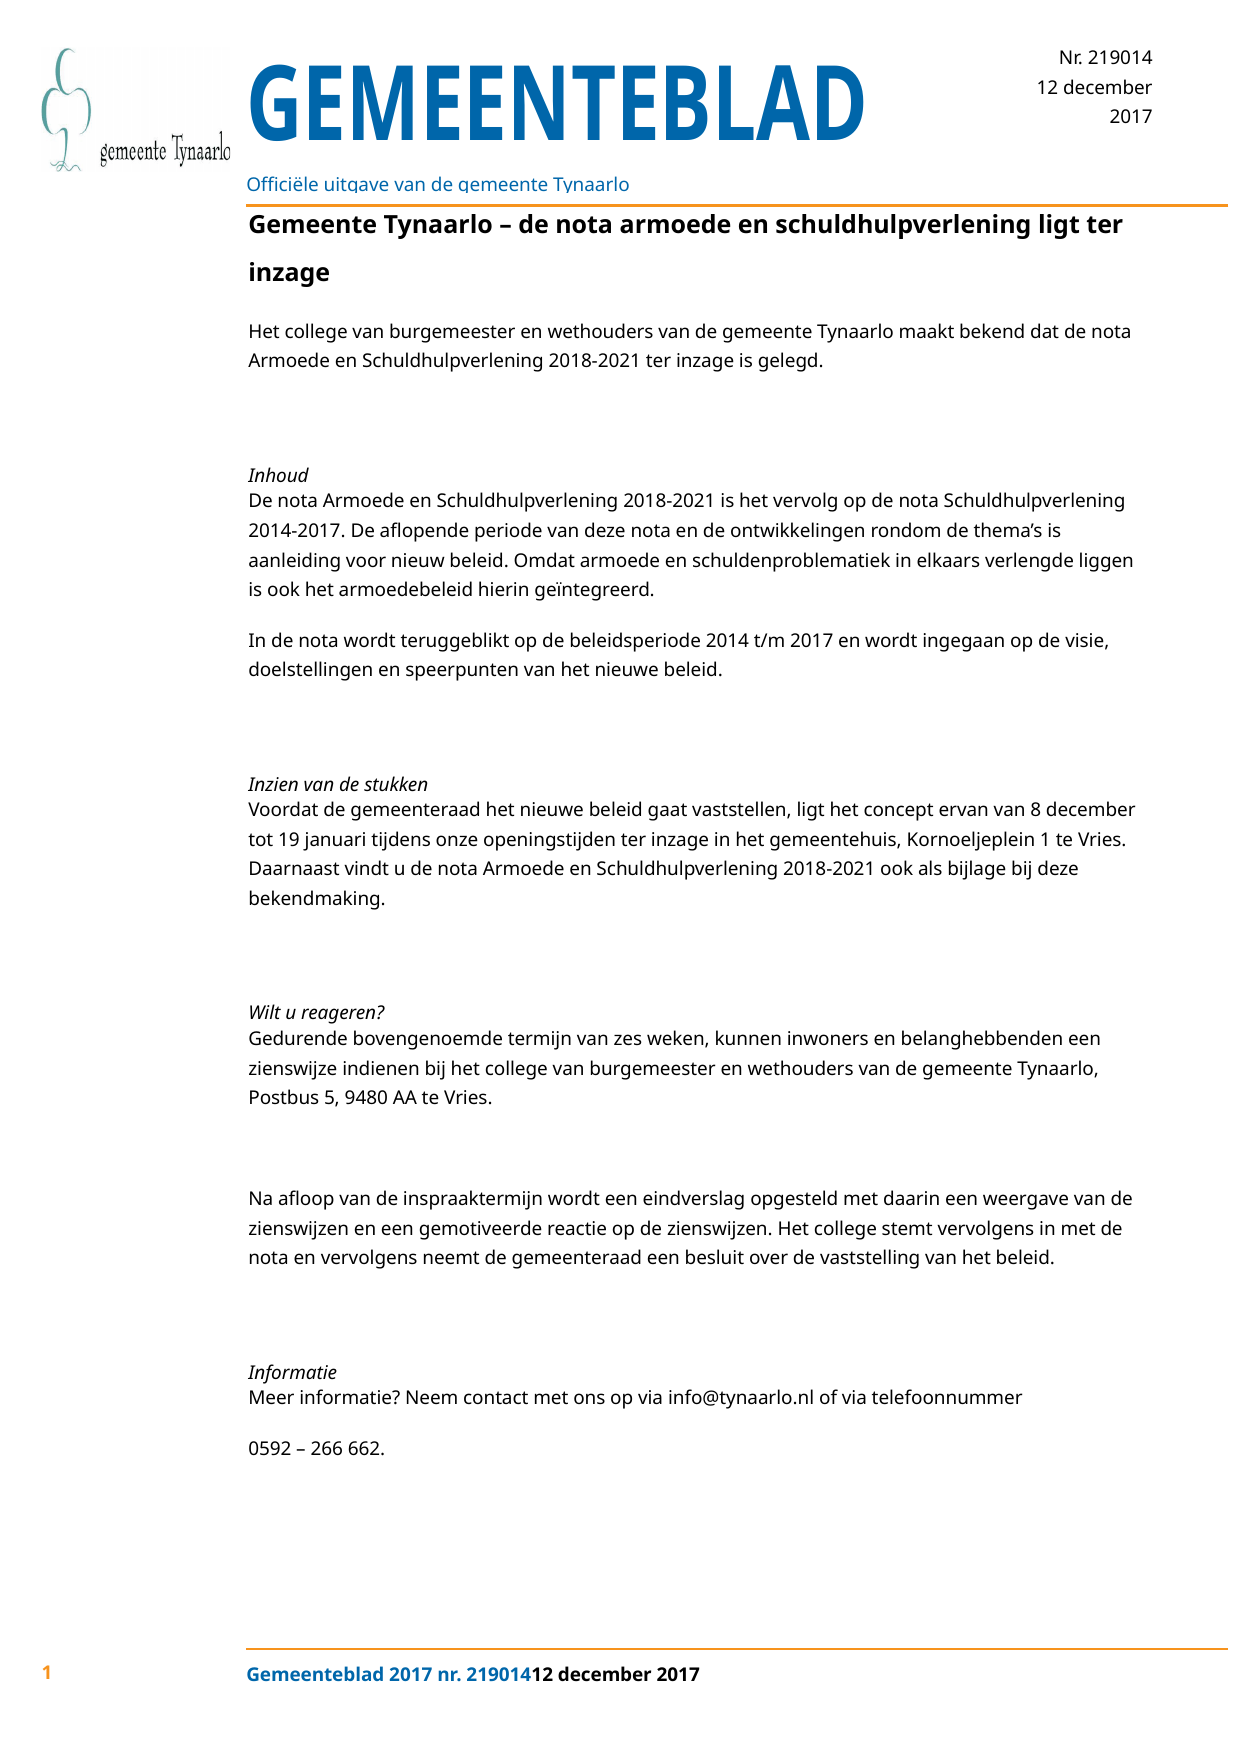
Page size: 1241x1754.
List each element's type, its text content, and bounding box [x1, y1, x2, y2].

text Gedurende bovengenoemde termijn van zes weken, kunnen inwoners en belanghebbenden een zienswijze indienen bij het college van burgemeester en wethouders van de gemeente Tynaarlo, Postbus 5, 9480 AA te Vries. [248, 1025, 1152, 1110]
text Het college van burgemeester en wethouders van de gemeente Tynaarlo maakt bekend dat de nota Armoede en Schuldhulpverlening 2018-2021 ter inzage is gelegd. [248, 318, 1152, 373]
text Meer informatie? Neem contact met ons op via info@tynaarlo.nl of via telefoonnummer [248, 1384, 1152, 1410]
text Gemeente Tynaarlo – de nota armoede en schuldhulpverlening ligt ter inzage [248, 207, 1152, 288]
text Informatie [248, 1359, 1152, 1384]
text Na afloop van de inspraaktermijn wordt een eindverslag opgesteld met daarin een weergave van de zienswijzen en een gemotiveerde reactie op de zienswijzen. Het college stemt vervolgens in met de nota en vervolgens neemt de gemeenteraad een besluit over de vaststelling van het beleid. [248, 1185, 1152, 1270]
text Inzien van de stukken [248, 771, 1152, 796]
text Inhoud [248, 462, 1152, 488]
text 0592 – 266 662. [248, 1435, 1152, 1461]
picture [41, 47, 231, 172]
text Wilt u reageren? [248, 999, 1152, 1025]
text De nota Armoede en Schuldhulpverlening 2018-2021 is het vervolg op de nota Schuldhulpverlening 2014-2017. De aflopende periode van deze nota en de ontwikkelingen rondom de thema’s is aanleiding voor nieuw beleid. Omdat armoede en schuldenproblematiek in elkaars verlengde liggen is ook het armoedebeleid hierin geïntegreerd. [248, 488, 1152, 602]
text Voordat de gemeenteraad het nieuwe beleid gaat vaststellen, ligt het concept ervan van 8 december tot 19 januari tijdens onze openingstijden ter inzage in het gemeentehuis, Kornoeljeplein 1 te Vries. Daarnaast vindt u de nota Armoede en Schuldhulpverlening 2018-2021 ook als bijlage bij deze bekendmaking. [248, 796, 1152, 911]
text In de nota wordt teruggeblikt op de beleidsperiode 2014 t/m 2017 en wordt ingegaan op de visie, doelstellingen en speerpunten van het nieuwe beleid. [248, 627, 1152, 682]
